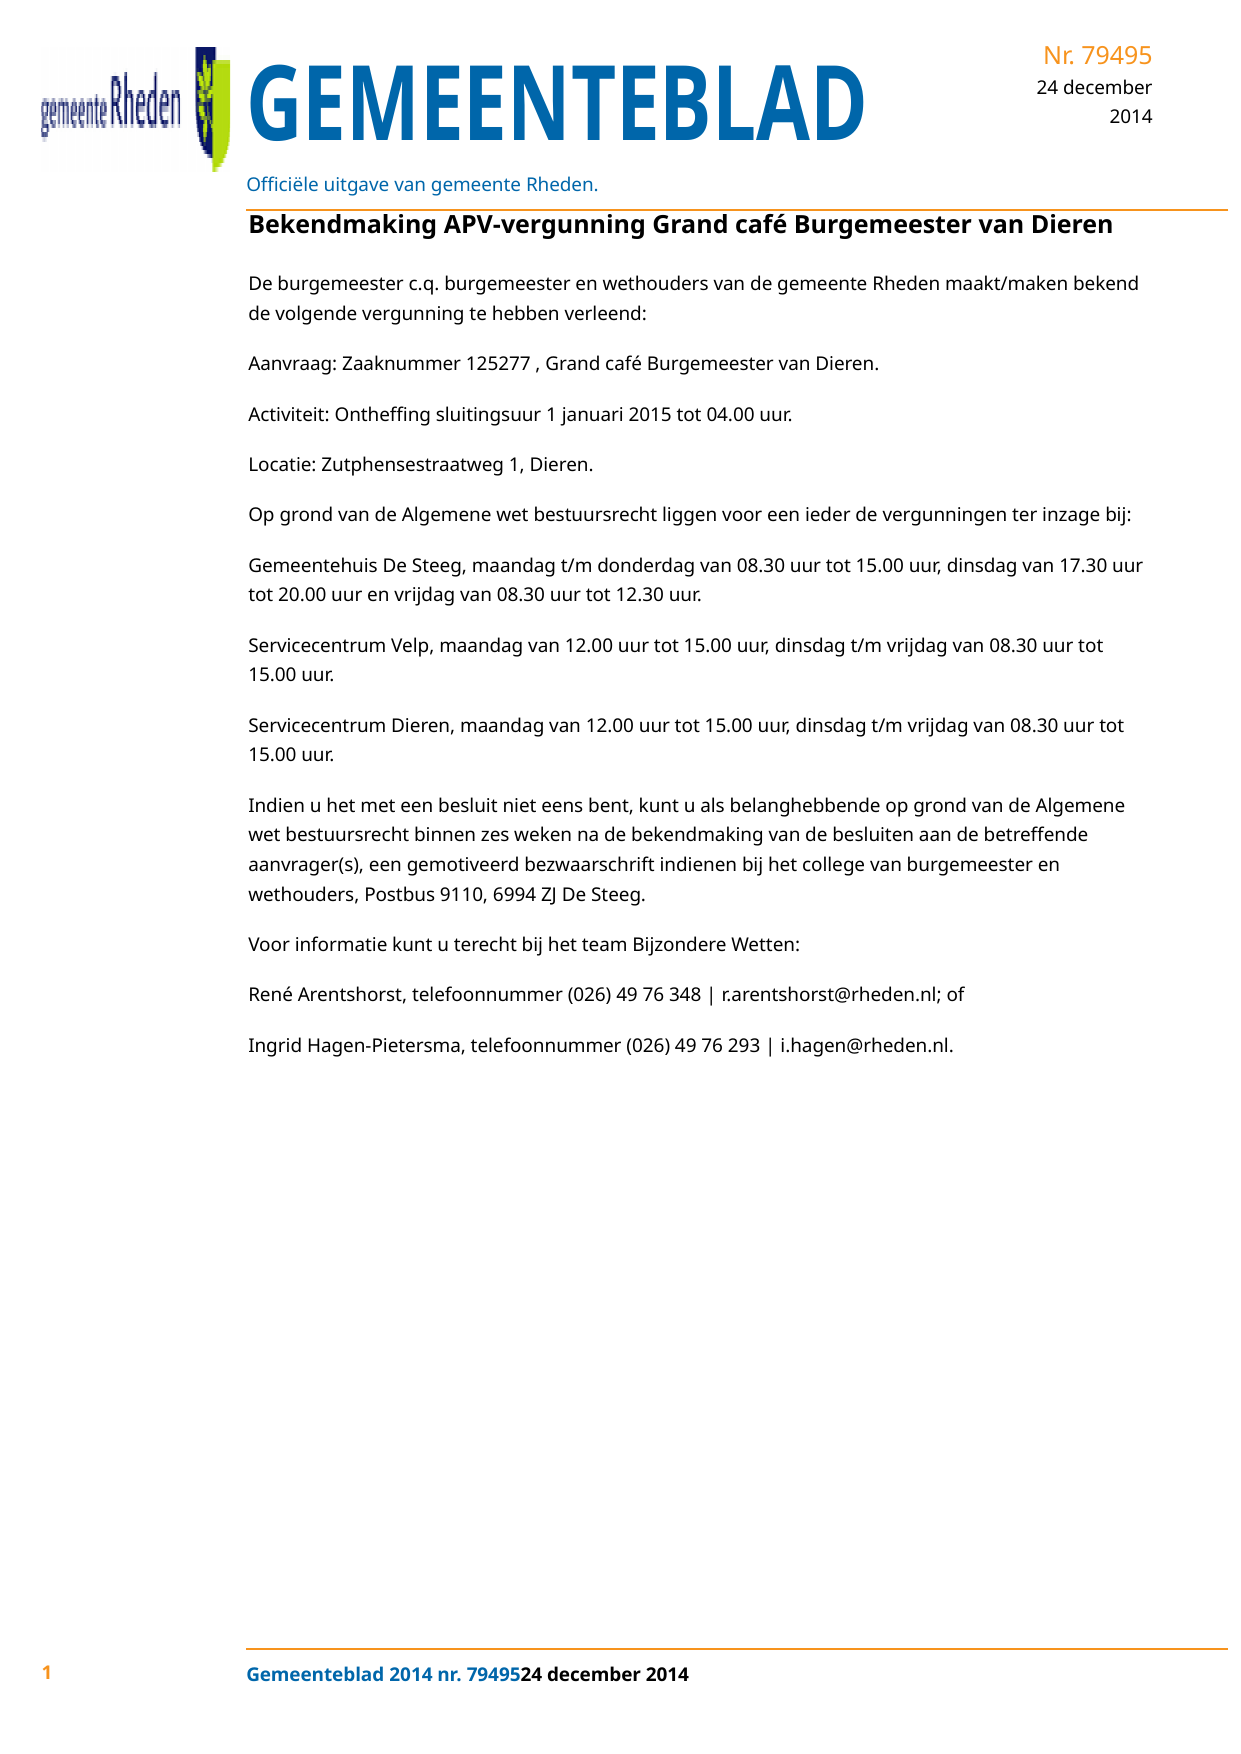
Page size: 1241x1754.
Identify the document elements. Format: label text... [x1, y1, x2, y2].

text Servicecentrum Velp, maandag van 12.00 uur tot 15.00 uur, dinsdag t/m vrijdag van 08.30 uur tot 15.00 uur. [248, 632, 1152, 687]
text Gemeentehuis De Steeg, maandag t/m donderdag van 08.30 uur tot 15.00 uur, dinsdag van 17.30 uur tot 20.00 uur en vrijdag van 08.30 uur tot 12.30 uur. [248, 552, 1152, 607]
text Indien u het met een besluit niet eens bent, kunt u als belanghebbende op grond van de Algemene wet bestuursrecht binnen zes weken na de bekendmaking van de besluiten aan de betreffende aanvrager(s), een gemotiveerd bezwaarschrift indienen bij het college van burgemeester en wethouders, Postbus 9110, 6994 ZJ De Steeg. [248, 792, 1152, 906]
picture [41, 47, 231, 172]
text Op grond van de Algemene wet bestuursrecht liggen voor een ieder de vergunningen ter inzage bij: [248, 502, 1152, 527]
text De burgemeester c.q. burgemeester en wethouders van de gemeente Rheden maakt/maken bekend de volgende vergunning te hebben verleend: [248, 270, 1152, 326]
text Aanvraag: Zaaknummer 125277 , Grand café Burgemeester van Dieren. [248, 350, 1152, 376]
text Bekendmaking APV-vergunning Grand café Burgemeester van Dieren [248, 211, 1152, 241]
text Activiteit: Ontheffing sluitingsuur 1 januari 2015 tot 04.00 uur. [248, 401, 1152, 426]
text René Arentshorst, telefoonnummer (026) 49 76 348 | r.arentshorst@rheden.nl; of [248, 982, 1152, 1007]
text Servicecentrum Dieren, maandag van 12.00 uur tot 15.00 uur, dinsdag t/m vrijdag van 08.30 uur tot 15.00 uur. [248, 712, 1152, 767]
text Locatie: Zutphensestraatweg 1, Dieren. [248, 451, 1152, 477]
text Voor informatie kunt u terecht bij het team Bijzondere Wetten: [248, 931, 1152, 957]
text Ingrid Hagen-Pietersma, telefoonnummer (026) 49 76 293 | i.hagen@rheden.nl. [248, 1032, 1152, 1058]
